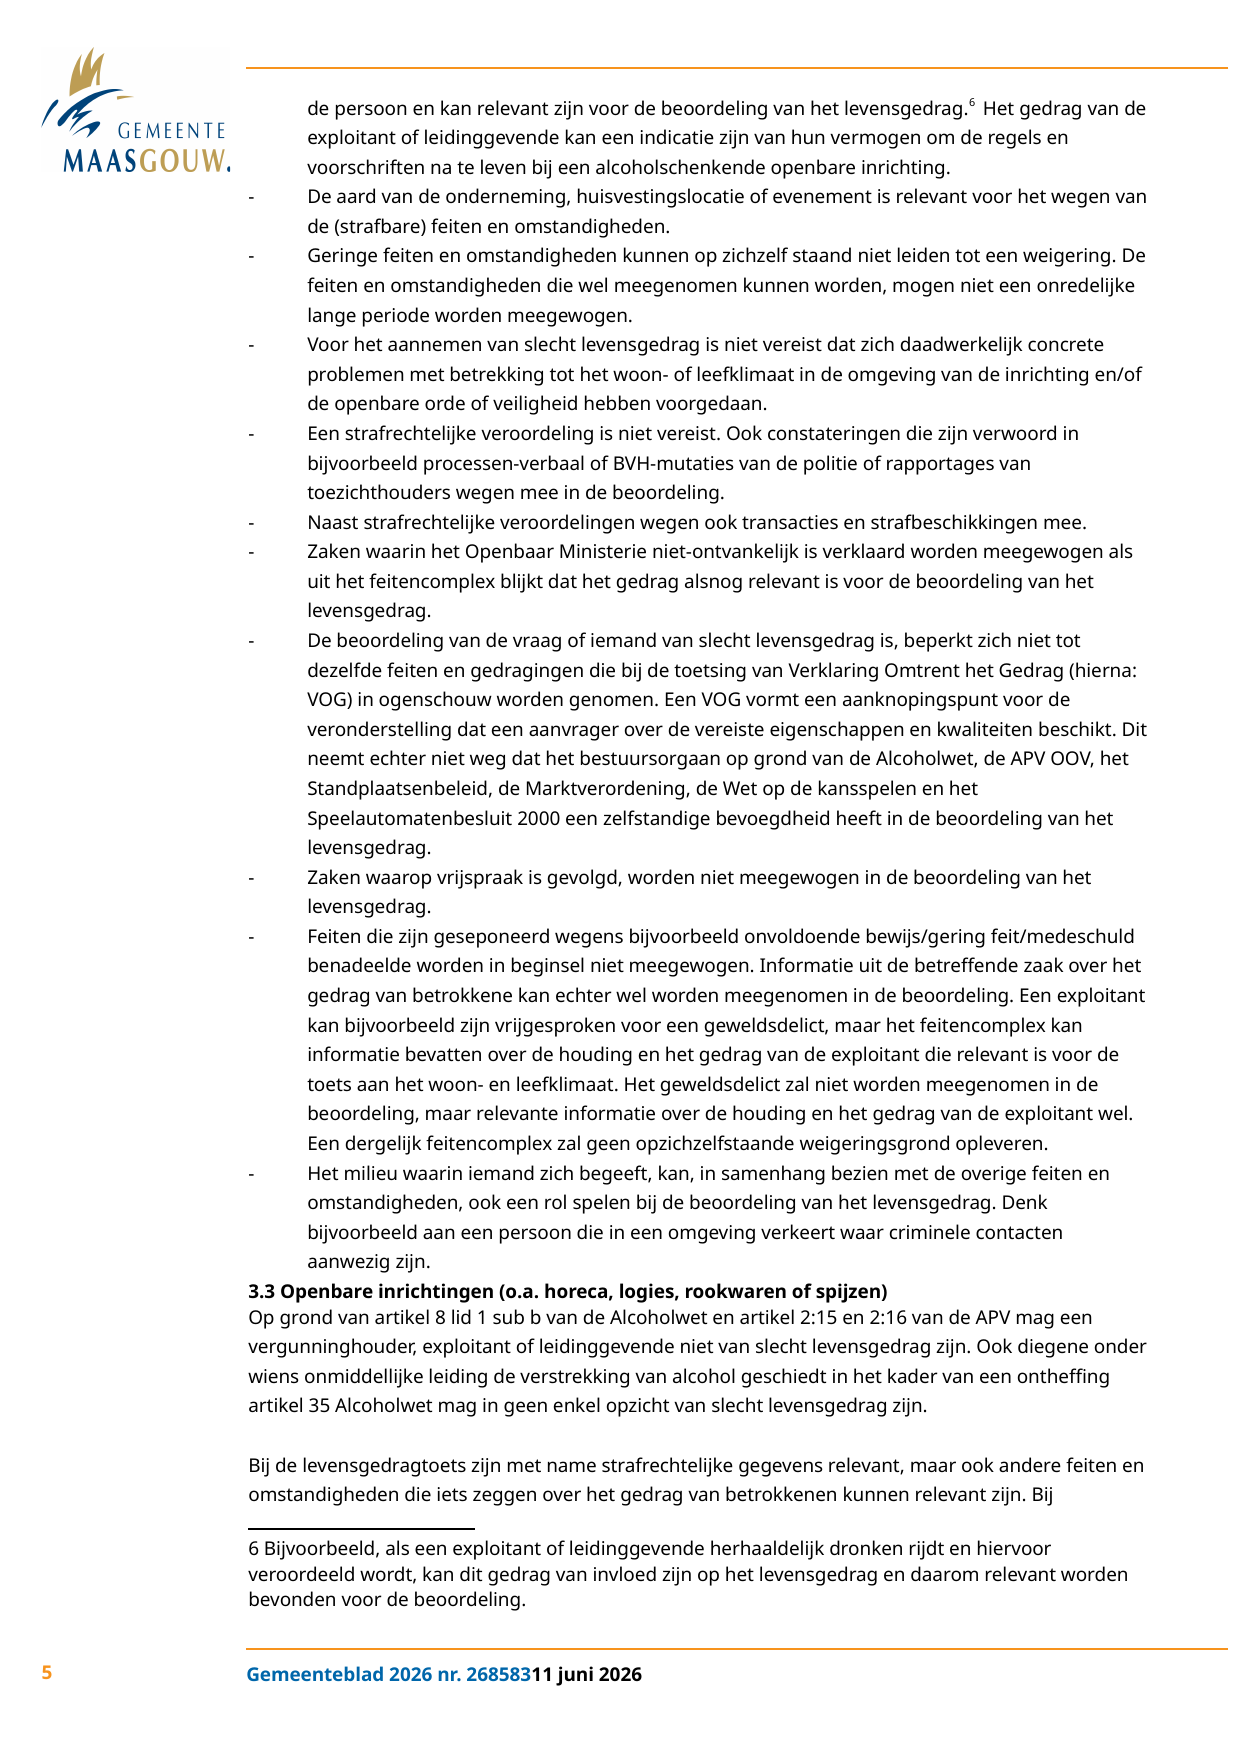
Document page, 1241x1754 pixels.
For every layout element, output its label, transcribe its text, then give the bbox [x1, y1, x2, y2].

list Een strafrechtelijke veroordeling is niet vereist. Ook constateringen die zijn verwoord in bijvoorbeeld processen-verbaal of BVH-mutaties van de politie of rapportages van toezichthouders wegen mee in de beoordeling. [248, 420, 1152, 505]
list Zaken waarin het Openbaar Ministerie niet-ontvankelijk is verklaard worden meegewogen als uit het feitencomplex blijkt dat het gedrag alsnog relevant is voor de beoordeling van het levensgedrag. [248, 538, 1152, 623]
list de persoon en kan relevant zijn voor de beoordeling van het levensgedrag. Het gedrag van de exploitant of leidinggevende kan een indicatie zijn van hun vermogen om de regels en voorschriften na te leven bij een alcoholschenkende openbare inrichting. [248, 95, 1152, 180]
text 3.3 Openbare inrichtingen (o.a. horeca, logies, rookwaren of spijzen) [248, 1278, 1152, 1304]
list Voor het aannemen van slecht levensgedrag is niet vereist dat zich daadwerkelijk concrete problemen met betrekking tot het woon- of leefklimaat in de omgeving van de inrichting en/of de openbare orde of veiligheid hebben voorgedaan. [248, 331, 1152, 416]
list De aard van de onderneming, huisvestingslocatie of evenement is relevant voor het wegen van de (strafbare) feiten en omstandigheden. [248, 183, 1152, 239]
picture [41, 47, 231, 172]
text Op grond van artikel 8 lid 1 sub b van de Alcoholwet en artikel 2:15 en 2:16 van de APV mag een vergunninghouder, exploitant of leidinggevende niet van slecht levensgedrag zijn. Ook diegene onder wiens onmiddellijke leiding de verstrekking van alcohol geschiedt in het kader van een ontheffing artikel 35 Alcoholwet mag in geen enkel opzicht van slecht levensgedrag zijn. [248, 1304, 1152, 1418]
list Naast strafrechtelijke veroordelingen wegen ook transacties en strafbeschikkingen mee. [248, 509, 1152, 535]
text Bij de levensgedragtoets zijn met name strafrechtelijke gegevens relevant, maar ook andere feiten en omstandigheden die iets zeggen over het gedrag van betrokkenen kunnen relevant zijn. Bij [248, 1452, 1152, 1507]
list Het milieu waarin iemand zich begeeft, kan, in samenhang bezien met de overige feiten en omstandigheden, ook een rol spelen bij de beoordeling van het levensgedrag. Denk bijvoorbeeld aan een persoon die in een omgeving verkeert waar criminele contacten aanwezig zijn. [248, 1160, 1152, 1274]
list Geringe feiten en omstandigheden kunnen op zichzelf staand niet leiden tot een weigering. De feiten en omstandigheden die wel meegenomen kunnen worden, mogen niet een onredelijke lange periode worden meegewogen. [248, 243, 1152, 328]
list Feiten die zijn geseponeerd wegens bijvoorbeeld onvoldoende bewijs/gering feit/medeschuld benadeelde worden in beginsel niet meegewogen. Informatie uit de betreffende zaak over het gedrag van betrokkene kan echter wel worden meegenomen in de beoordeling. Een exploitant kan bijvoorbeeld zijn vrijgesproken voor een geweldsdelict, maar het feitencomplex kan informatie bevatten over de houding en het gedrag van de exploitant die relevant is voor de toets aan het woon- en leefklimaat. Het geweldsdelict zal niet worden meegenomen in de beoordeling, maar relevante informatie over de houding en het gedrag van de exploitant wel. Een dergelijk feitencomplex zal geen opzichzelfstaande weigeringsgrond opleveren. [248, 923, 1152, 1156]
list Zaken waarop vrijspraak is gevolgd, worden niet meegewogen in de beoordeling van het levensgedrag. [248, 864, 1152, 919]
list Bijvoorbeeld, als een exploitant of leidinggevende herhaaldelijk dronken rijdt en hiervoor veroordeeld wordt, kan dit gedrag van invloed zijn op het levensgedrag en daarom relevant worden bevonden voor de beoordeling. [248, 1535, 1152, 1612]
list De beoordeling van de vraag of iemand van slecht levensgedrag is, beperkt zich niet tot dezelfde feiten en gedragingen die bij de toetsing van Verklaring Omtrent het Gedrag (hierna: VOG) in ogenschouw worden genomen. Een VOG vormt een aanknopingspunt voor de veronderstelling dat een aanvrager over de vereiste eigenschappen en kwaliteiten beschikt. Dit neemt echter niet weg dat het bestuursorgaan op grond van de Alcoholwet, de APV OOV, het Standplaatsenbeleid, de Marktverordening, de Wet op de kansspelen en het Speelautomatenbesluit 2000 een zelfstandige bevoegdheid heeft in de beoordeling van het levensgedrag. [248, 627, 1152, 860]
